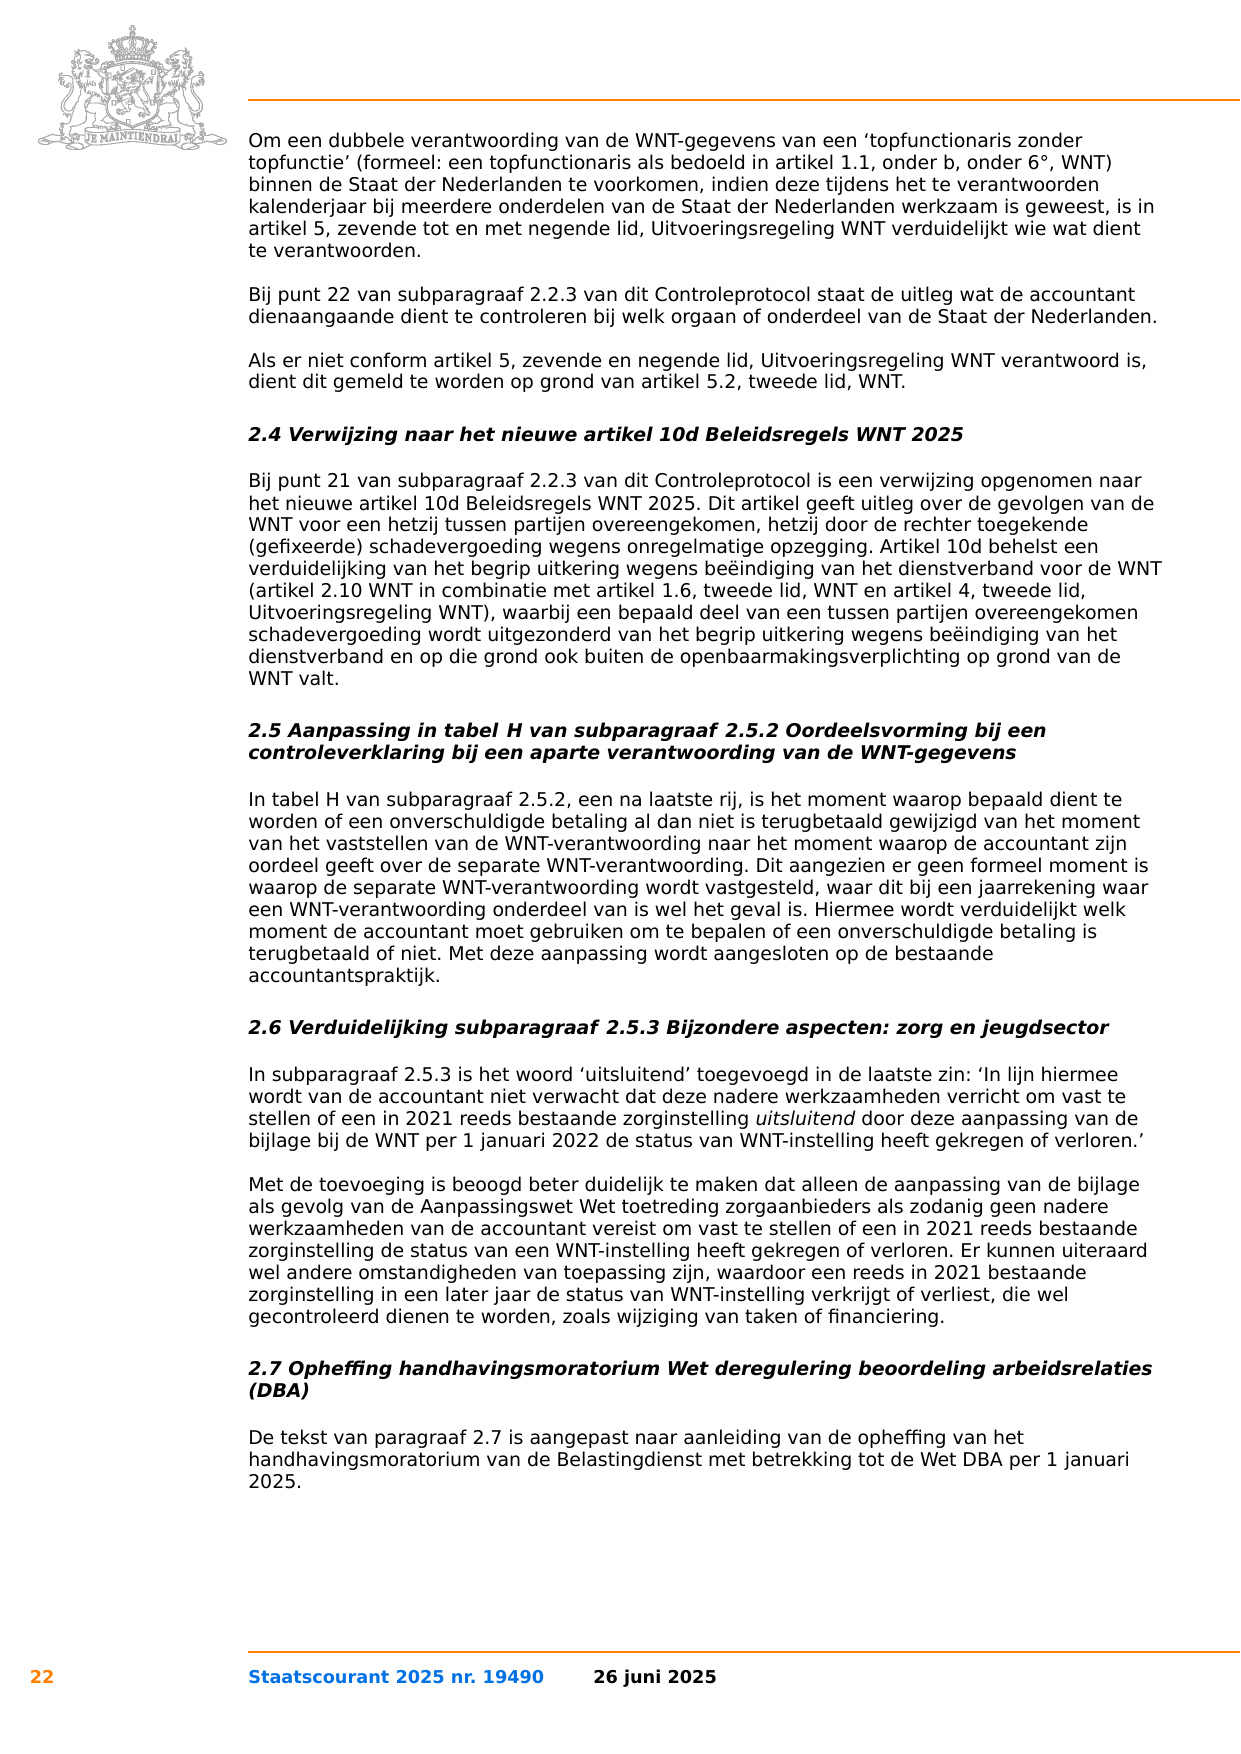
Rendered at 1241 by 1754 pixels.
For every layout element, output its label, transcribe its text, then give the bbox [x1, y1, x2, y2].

text Bij punt 21 van subparagraaf 2.2.3 van dit Controleprotocol is een verwijzing opgenomen naar het nieuwe artikel 10d Beleidsregels WNT 2025. Dit artikel geeft uitleg over de gevolgen van de WNT voor een hetzij tussen partijen overeengekomen, hetzij door de rechter toegekende (gefixeerde) schadevergoeding wegens onregelmatige opzegging. Artikel 10d behelst een verduidelijking van het begrip uitkering wegens beëindiging van het dienstverband voor de WNT (artikel 2.10 WNT in combinatie met artikel 1.6, tweede lid, WNT en artikel 4, tweede lid, Uitvoeringsregeling WNT), waarbij een bepaald deel van een tussen partijen overeengekomen schadevergoeding wordt uitgezonderd van het begrip uitkering wegens beëindiging van het dienstverband en op die grond ook buiten de openbaarmakingsverplichting op grond van de WNT valt. [248, 470, 1163, 690]
subtitle 2.6 Verduidelijking subparagraaf 2.5.3 Bijzondere aspecten: zorg en jeugdsector [248, 1017, 1163, 1039]
subtitle 2.5 Aanpassing in tabel H van subparagraaf 2.5.2 Oordeelsvorming bij een controleverklaring bij een aparte verantwoording van de WNT-gegevens [248, 720, 1163, 764]
text Met de toevoeging is beoogd beter duidelijk te maken dat alleen de aanpassing van de bijlage als gevolg van de Aanpassingswet Wet toetreding zorgaanbieders als zodanig geen nadere werkzaamheden van de accountant vereist om vast te stellen of een in 2021 reeds bestaande zorginstelling de status van een WNT-instelling heeft gekregen of verloren. Er kunnen uiteraard wel andere omstandigheden van toepassing zijn, waardoor een reeds in 2021 bestaande zorginstelling in een later jaar de status van WNT-instelling verkrijgt of verliest, die wel gecontroleerd dienen te worden, zoals wijziging van taken of financiering. [248, 1174, 1163, 1328]
picture [38, 25, 227, 150]
text Om een dubbele verantwoording van de WNT-gegevens van een ‘topfunctionaris zonder topfunctie’ (formeel: een topfunctionaris als bedoeld in artikel 1.1, onder b, onder 6°, WNT) binnen de Staat der Nederlanden te voorkomen, indien deze tijdens het te verantwoorden kalenderjaar bij meerdere onderdelen van de Staat der Nederlanden werkzaam is geweest, is in artikel 5, zevende tot en met negende lid, Uitvoeringsregeling WNT verduidelijkt wie wat dient te verantwoorden. [248, 130, 1163, 262]
subtitle 2.7 Opheffing handhavingsmoratorium Wet deregulering beoordeling arbeidsrelaties (DBA) [248, 1358, 1163, 1402]
subtitle 2.4 Verwijzing naar het nieuwe artikel 10d Beleidsregels WNT 2025 [248, 423, 1163, 445]
text Als er niet conform artikel 5, zevende en negende lid, Uitvoeringsregeling WNT verantwoord is, dient dit gemeld te worden op grond van artikel 5.2, tweede lid, WNT. [248, 349, 1163, 393]
text In tabel H van subparagraaf 2.5.2, een na laatste rij, is het moment waarop bepaald dient te worden of een onverschuldigde betaling al dan niet is terugbetaald gewijzigd van het moment van het vaststellen van de WNT-verantwoording naar het moment waarop de accountant zijn oordeel geeft over de separate WNT-verantwoording. Dit aangezien er geen formeel moment is waarop de separate WNT-verantwoording wordt vastgesteld, waar dit bij een jaarrekening waar een WNT-verantwoording onderdeel van is wel het geval is. Hiermee wordt verduidelijkt welk moment de accountant moet gebruiken om te bepalen of een onverschuldigde betaling is terugbetaald of niet. Met deze aanpassing wordt aangesloten op de bestaande accountantspraktijk. [248, 789, 1163, 987]
text In subparagraaf 2.5.3 is het woord ‘uitsluitend’ toegevoegd in de laatste zin: ‘In lijn hiermee wordt van de accountant niet verwacht dat deze nadere werkzaamheden verricht om vast te stellen of een in 2021 reeds bestaande zorginstelling uitsluitend door deze aanpassing van de bijlage bij de WNT per 1 januari 2022 de status van WNT-instelling heeft gekregen of verloren.’ [248, 1064, 1163, 1152]
text Bij punt 22 van subparagraaf 2.2.3 van dit Controleprotocol staat de uitleg wat de accountant dienaangaande dient te controleren bij welk orgaan of onderdeel van de Staat der Nederlanden. [248, 284, 1163, 328]
text De tekst van paragraaf 2.7 is aangepast naar aanleiding van de opheffing van het handhavingsmoratorium van de Belastingdienst met betrekking tot de Wet DBA per 1 januari 2025. [248, 1427, 1163, 1492]
